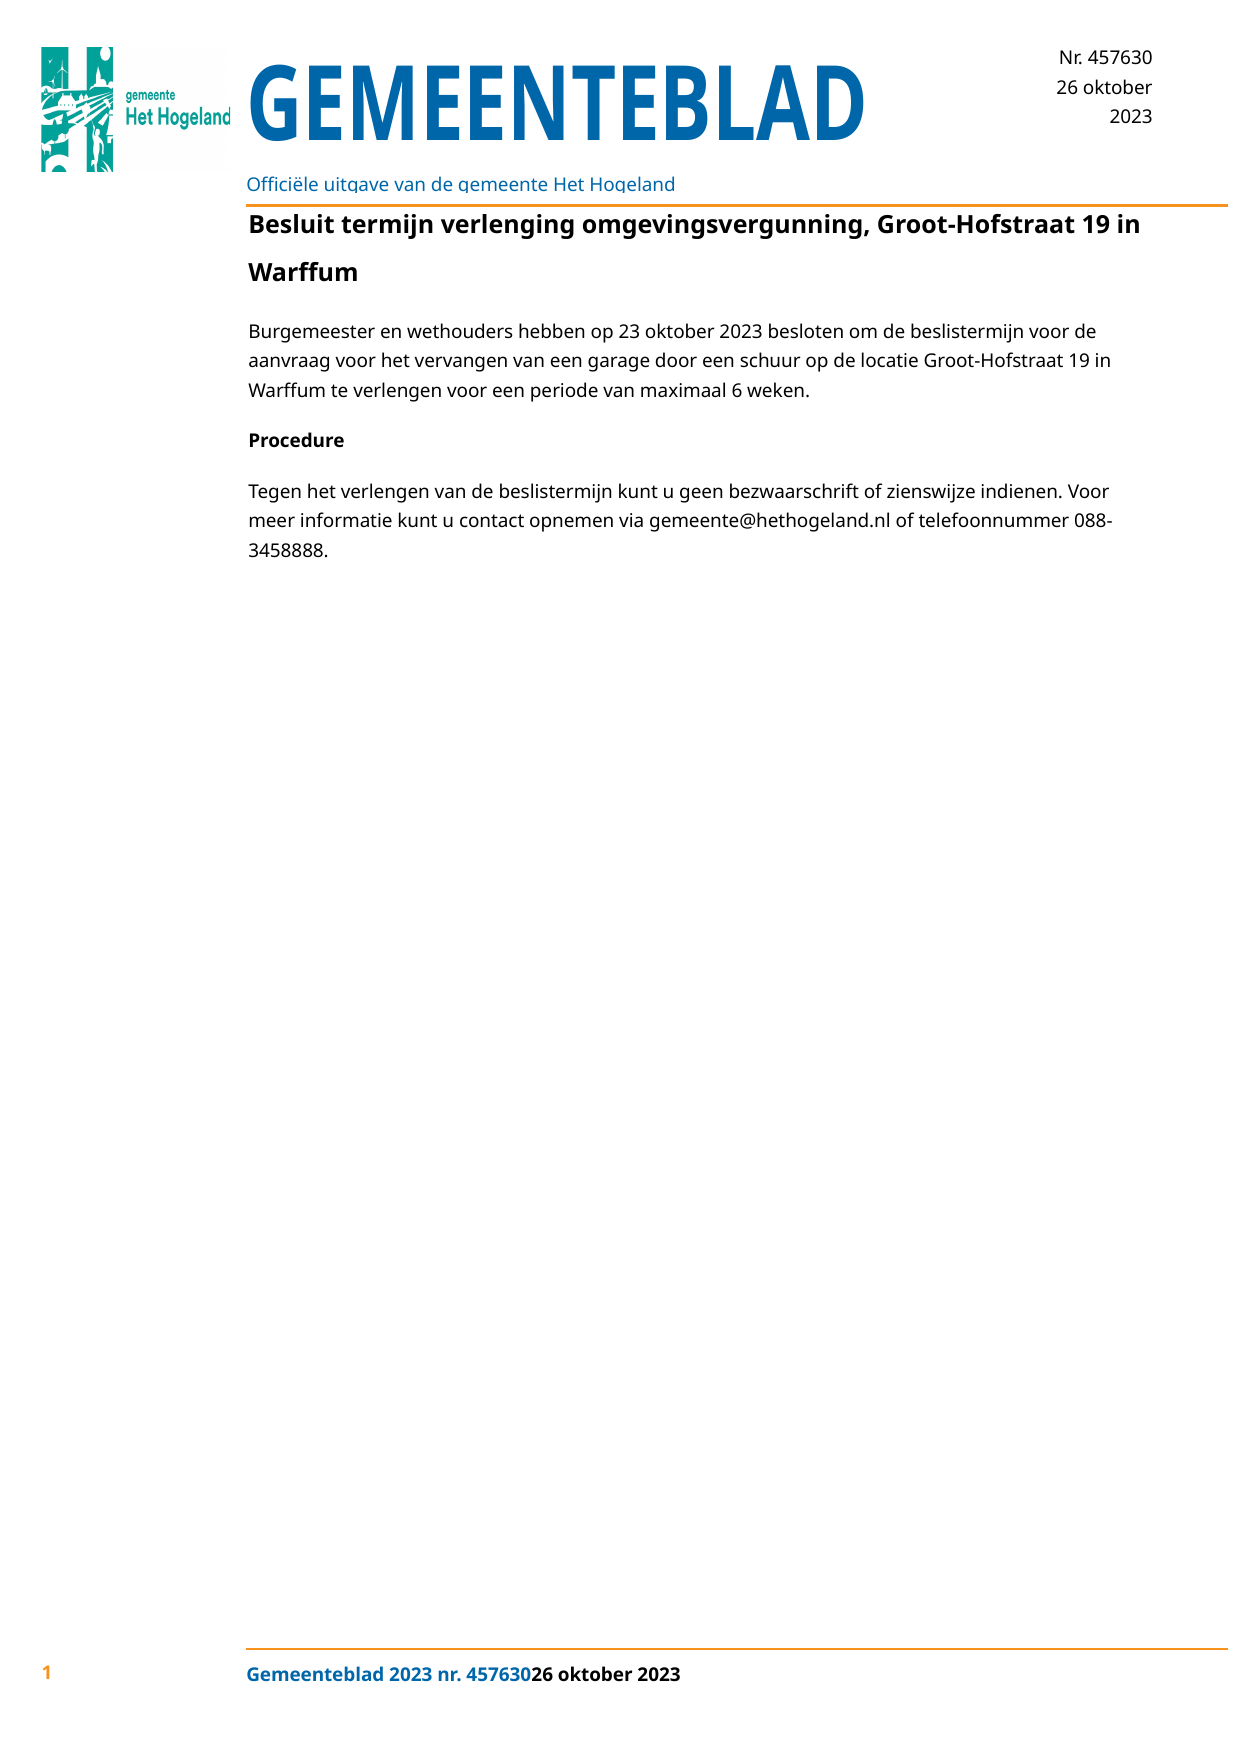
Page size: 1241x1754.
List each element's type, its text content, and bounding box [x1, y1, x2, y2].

text Tegen het verlengen van de beslistermijn kunt u geen bezwaarschrift of zienswijze indienen. Voor meer informatie kunt u contact opnemen via gemeente@hethogeland.nl of telefoonnummer 088-3458888. [248, 478, 1152, 563]
picture [41, 47, 231, 172]
text Besluit termijn verlenging omgevingsvergunning, Groot-Hofstraat 19 in Warffum [248, 207, 1152, 288]
text Burgemeester en wethouders hebben op 23 oktober 2023 besloten om de beslistermijn voor de aanvraag voor het vervangen van een garage door een schuur op de locatie Groot-Hofstraat 19 in Warffum te verlengen voor een periode van maximaal 6 weken. [248, 318, 1152, 403]
text Procedure [248, 427, 1152, 453]
